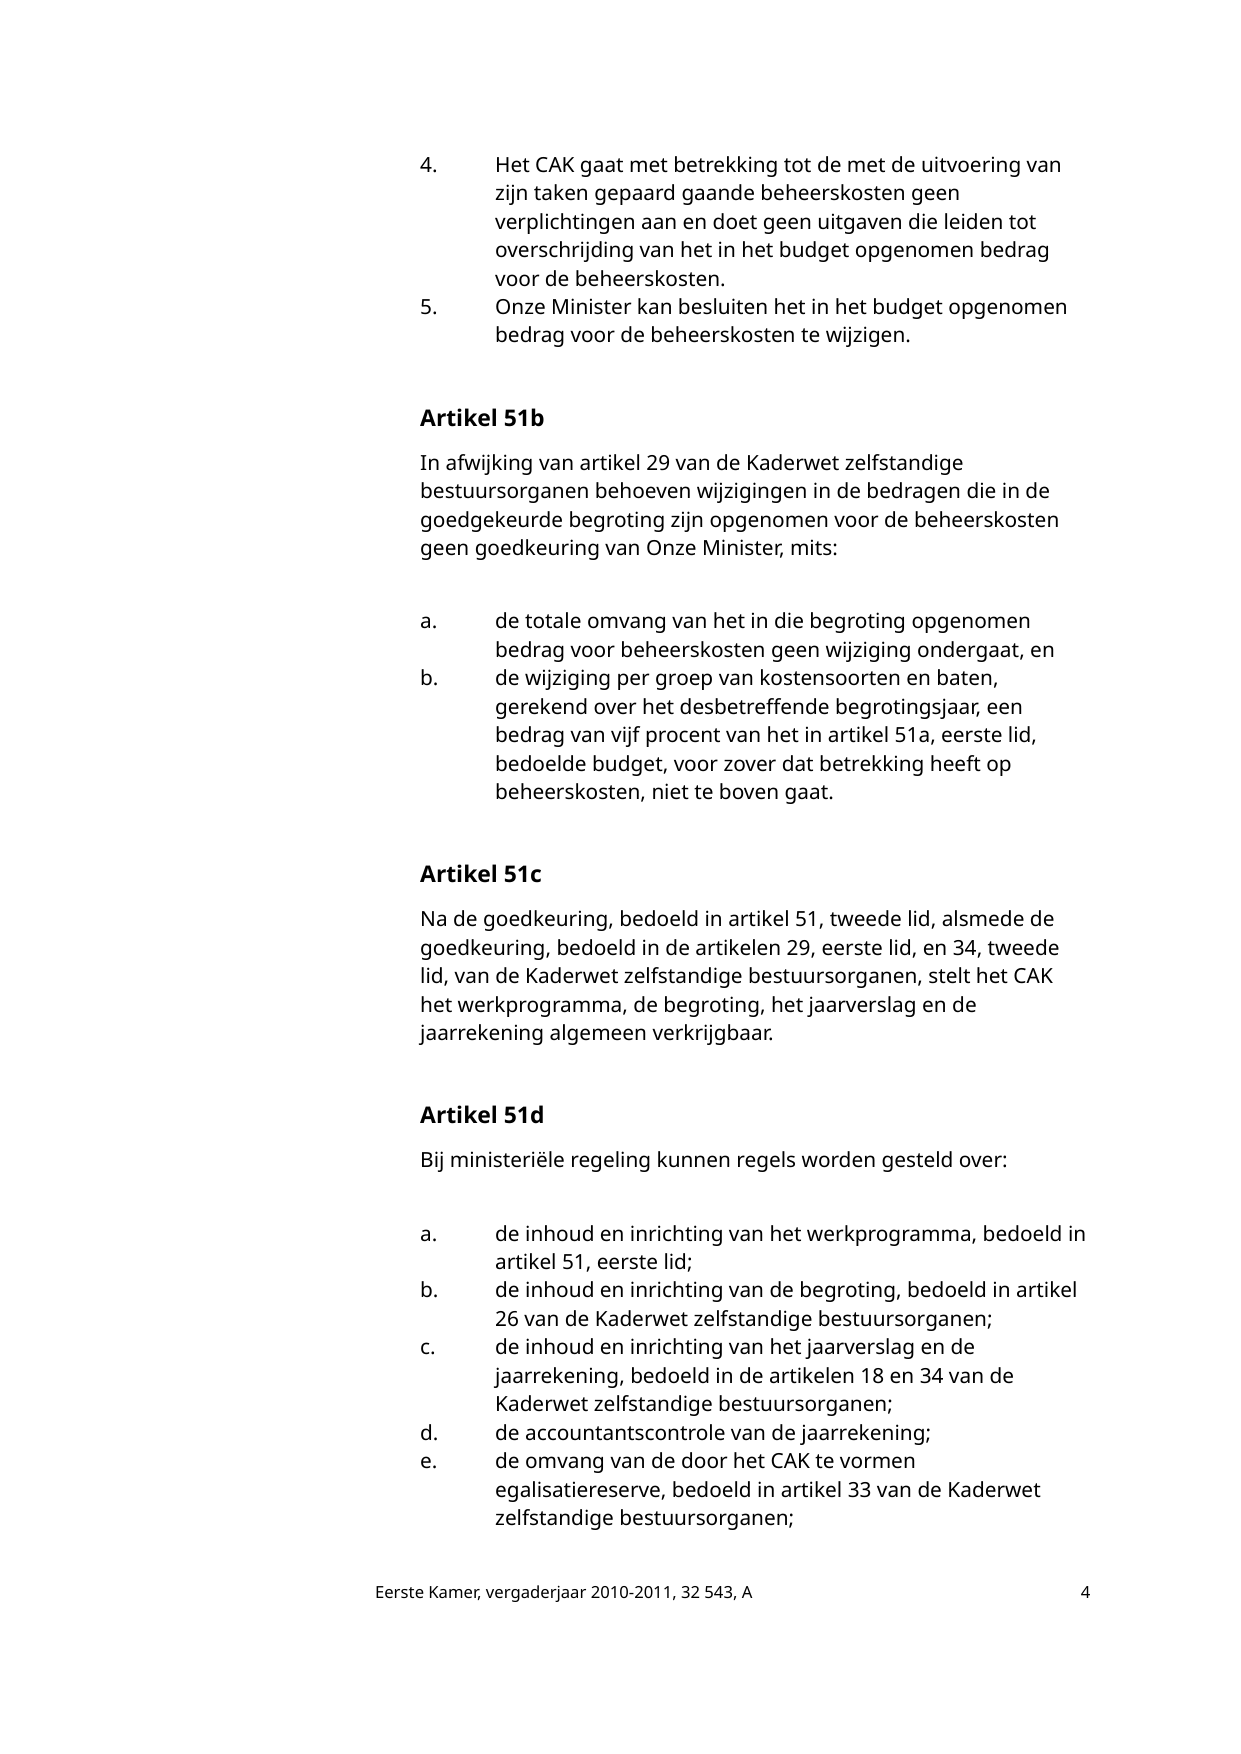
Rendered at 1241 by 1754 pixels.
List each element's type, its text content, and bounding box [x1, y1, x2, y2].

text Na de goedkeuring, bedoeld in artikel 51, tweede lid, alsmede de goedkeuring, bedoeld in de artikelen 29, eerste lid, en 34, tweede lid, van de Kaderwet zelfstandige bestuursorganen, stelt het CAK het werkprogramma, de begroting, het jaarverslag en de jaarrekening algemeen verkrijgbaar. [420, 904, 1090, 1047]
list de inhoud en inrichting van het jaarverslag en de jaarrekening, bedoeld in de artikelen 18 en 34 van de Kaderwet zelfstandige bestuursorganen; [420, 1332, 1090, 1418]
list de inhoud en inrichting van de begroting, bedoeld in artikel 26 van de Kaderwet zelfstandige bestuursorganen; [420, 1276, 1090, 1332]
subtitle Artikel 51c [420, 858, 1090, 889]
list Onze Minister kan besluiten het in het budget opgenomen bedrag voor de beheerskosten te wijzigen. [420, 292, 1090, 349]
list Het CAK gaat met betrekking tot de met de uitvoering van zijn taken gepaard gaande beheerskosten geen verplichtingen aan en doet geen uitgaven die leiden tot overschrijding van het in het budget opgenomen bedrag voor de beheerskosten. [420, 150, 1090, 292]
text Bij ministeriële regeling kunnen regels worden gesteld over: [420, 1145, 1090, 1174]
list de accountantscontrole van de jaarrekening; [420, 1418, 1090, 1446]
subtitle Artikel 51d [420, 1099, 1090, 1130]
list de omvang van de door het CAK te vormen egalisatiereserve, bedoeld in artikel 33 van de Kaderwet zelfstandige bestuursorganen; [420, 1446, 1090, 1532]
list de totale omvang van het in die begroting opgenomen bedrag voor beheerskosten geen wijziging ondergaat, en [420, 607, 1090, 663]
list de wijziging per groep van kostensoorten en baten, gerekend over het desbetreffende begrotingsjaar, een bedrag van vijf procent van het in artikel 51a, eerste lid, bedoelde budget, voor zover dat betrekking heeft op beheerskosten, niet te boven gaat. [420, 663, 1090, 806]
list de inhoud en inrichting van het werkprogramma, bedoeld in artikel 51, eerste lid; [420, 1219, 1090, 1276]
text In afwijking van artikel 29 van de Kaderwet zelfstandige bestuursorganen behoeven wijzigingen in de bedragen die in de goedgekeurde begroting zijn opgenomen voor de beheerskosten geen goedkeuring van Onze Minister, mits: [420, 448, 1090, 562]
subtitle Artikel 51b [420, 402, 1090, 433]
